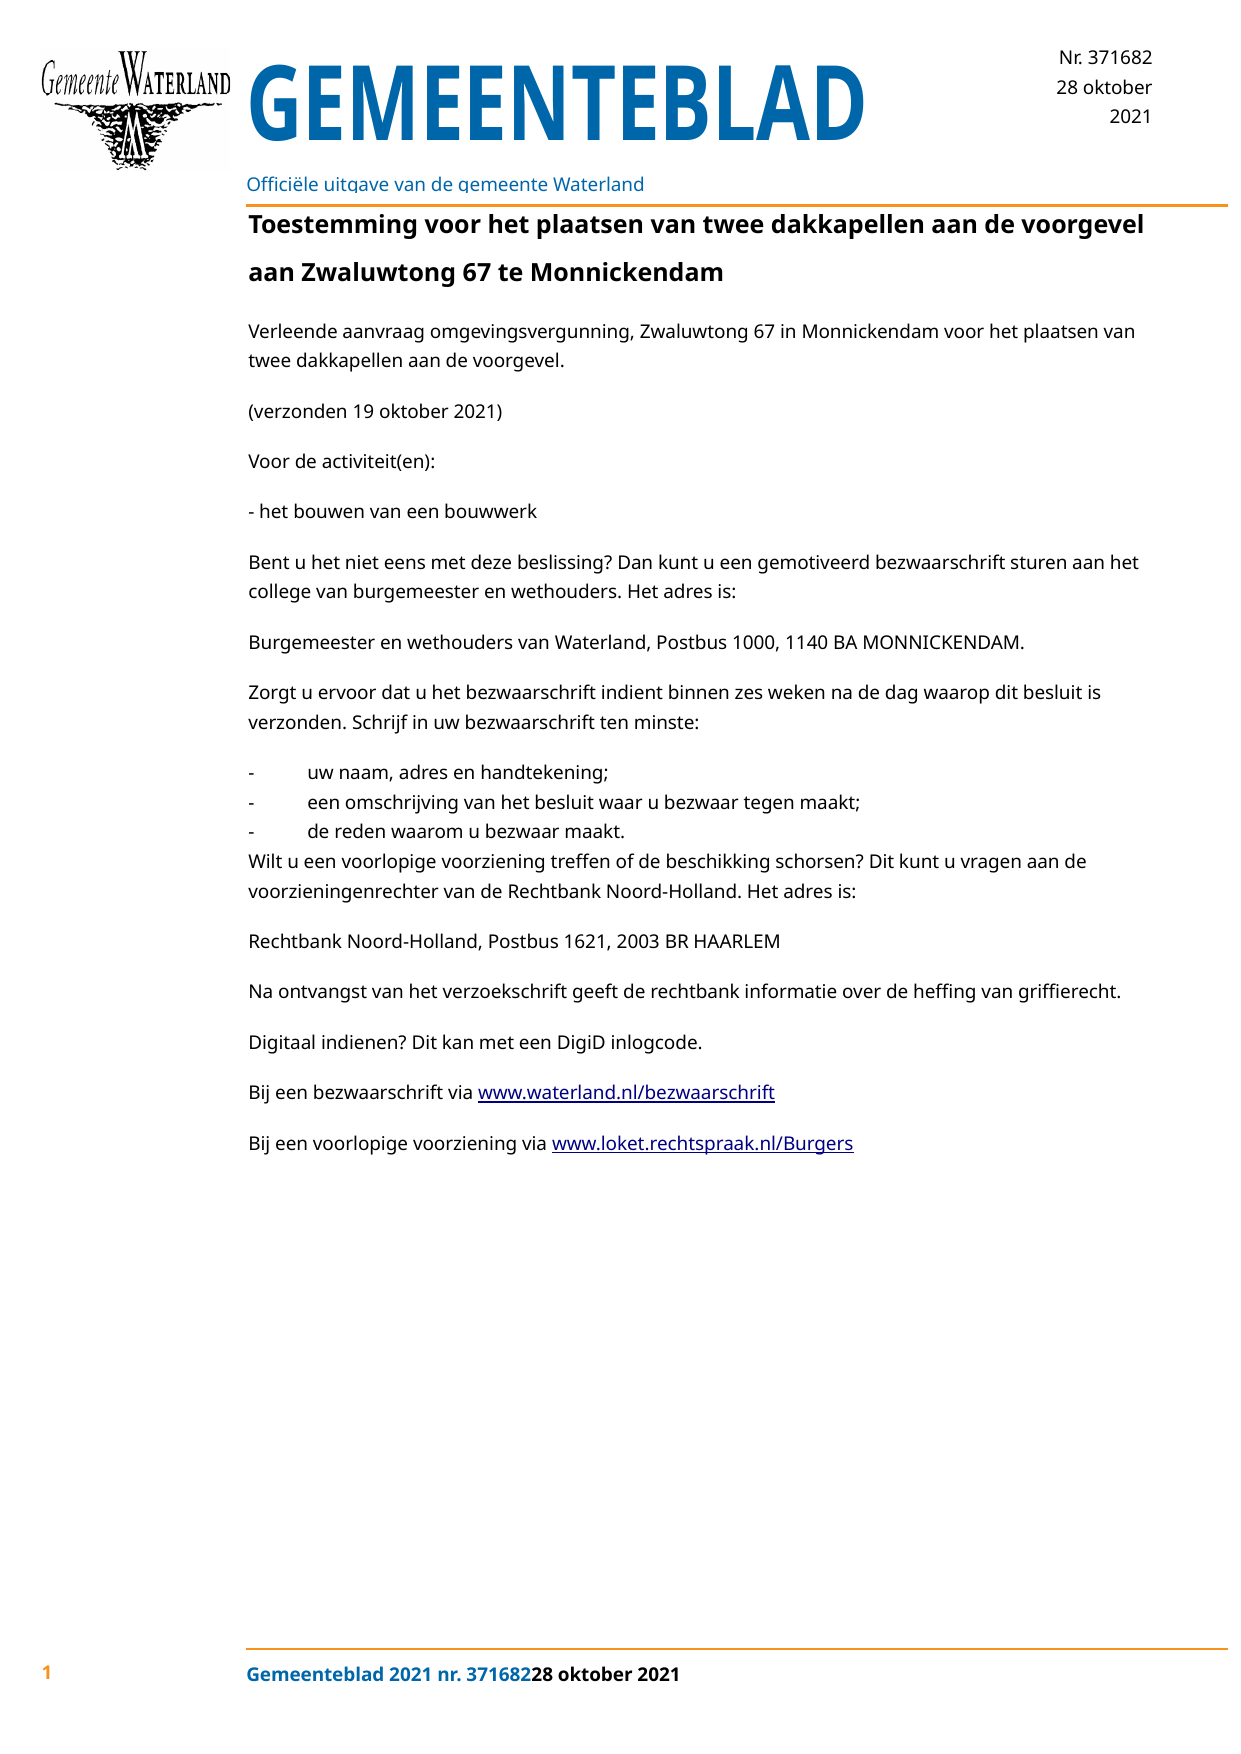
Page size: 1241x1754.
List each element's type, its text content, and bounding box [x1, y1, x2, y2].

picture [41, 47, 231, 172]
list de reden waarom u bezwaar maakt. [248, 819, 1152, 844]
text Bent u het niet eens met deze beslissing? Dan kunt u een gemotiveerd bezwaarschrift sturen aan het college van burgemeester en wethouders. Het adres is: [248, 549, 1152, 604]
list uw naam, adres en handtekening; [248, 759, 1152, 785]
text - het bouwen van een bouwwerk [248, 499, 1152, 524]
text Voor de activiteit(en): [248, 448, 1152, 474]
text Wilt u een voorlopige voorziening treffen of de beschikking schorsen? Dit kunt u vragen aan de voorzieningenrechter van de Rechtbank Noord-Holland. Het adres is: [248, 848, 1152, 904]
text Digitaal indienen? Dit kan met een DigiD inlogcode. [248, 1029, 1152, 1055]
text Na ontvangst van het verzoekschrift geeft de rechtbank informatie over de heffing van griffierecht. [248, 979, 1152, 1004]
text Verleende aanvraag omgevingsvergunning, Zwaluwtong 67 in Monnickendam voor het plaatsen van twee dakkapellen aan de voorgevel. [248, 318, 1152, 373]
list een omschrijving van het besluit waar u bezwaar tegen maakt; [248, 789, 1152, 815]
text (verzonden 19 oktober 2021) [248, 398, 1152, 424]
text Rechtbank Noord-Holland, Postbus 1621, 2003 BR HAARLEM [248, 928, 1152, 954]
text Toestemming voor het plaatsen van twee dakkapellen aan de voorgevel aan Zwaluwtong 67 te Monnickendam [248, 207, 1152, 288]
text Burgemeester en wethouders van Waterland, Postbus 1000, 1140 BA MONNICKENDAM. [248, 629, 1152, 655]
text Bij een bezwaarschrift via www.waterland.nl/bezwaarschrift [248, 1079, 1152, 1105]
text Bij een voorlopige voorziening via www.loket.rechtspraak.nl/Burgers [248, 1130, 1152, 1156]
text Zorgt u ervoor dat u het bezwaarschrift indient binnen zes weken na de dag waarop dit besluit is verzonden. Schrijf in uw bezwaarschrift ten minste: [248, 679, 1152, 735]
